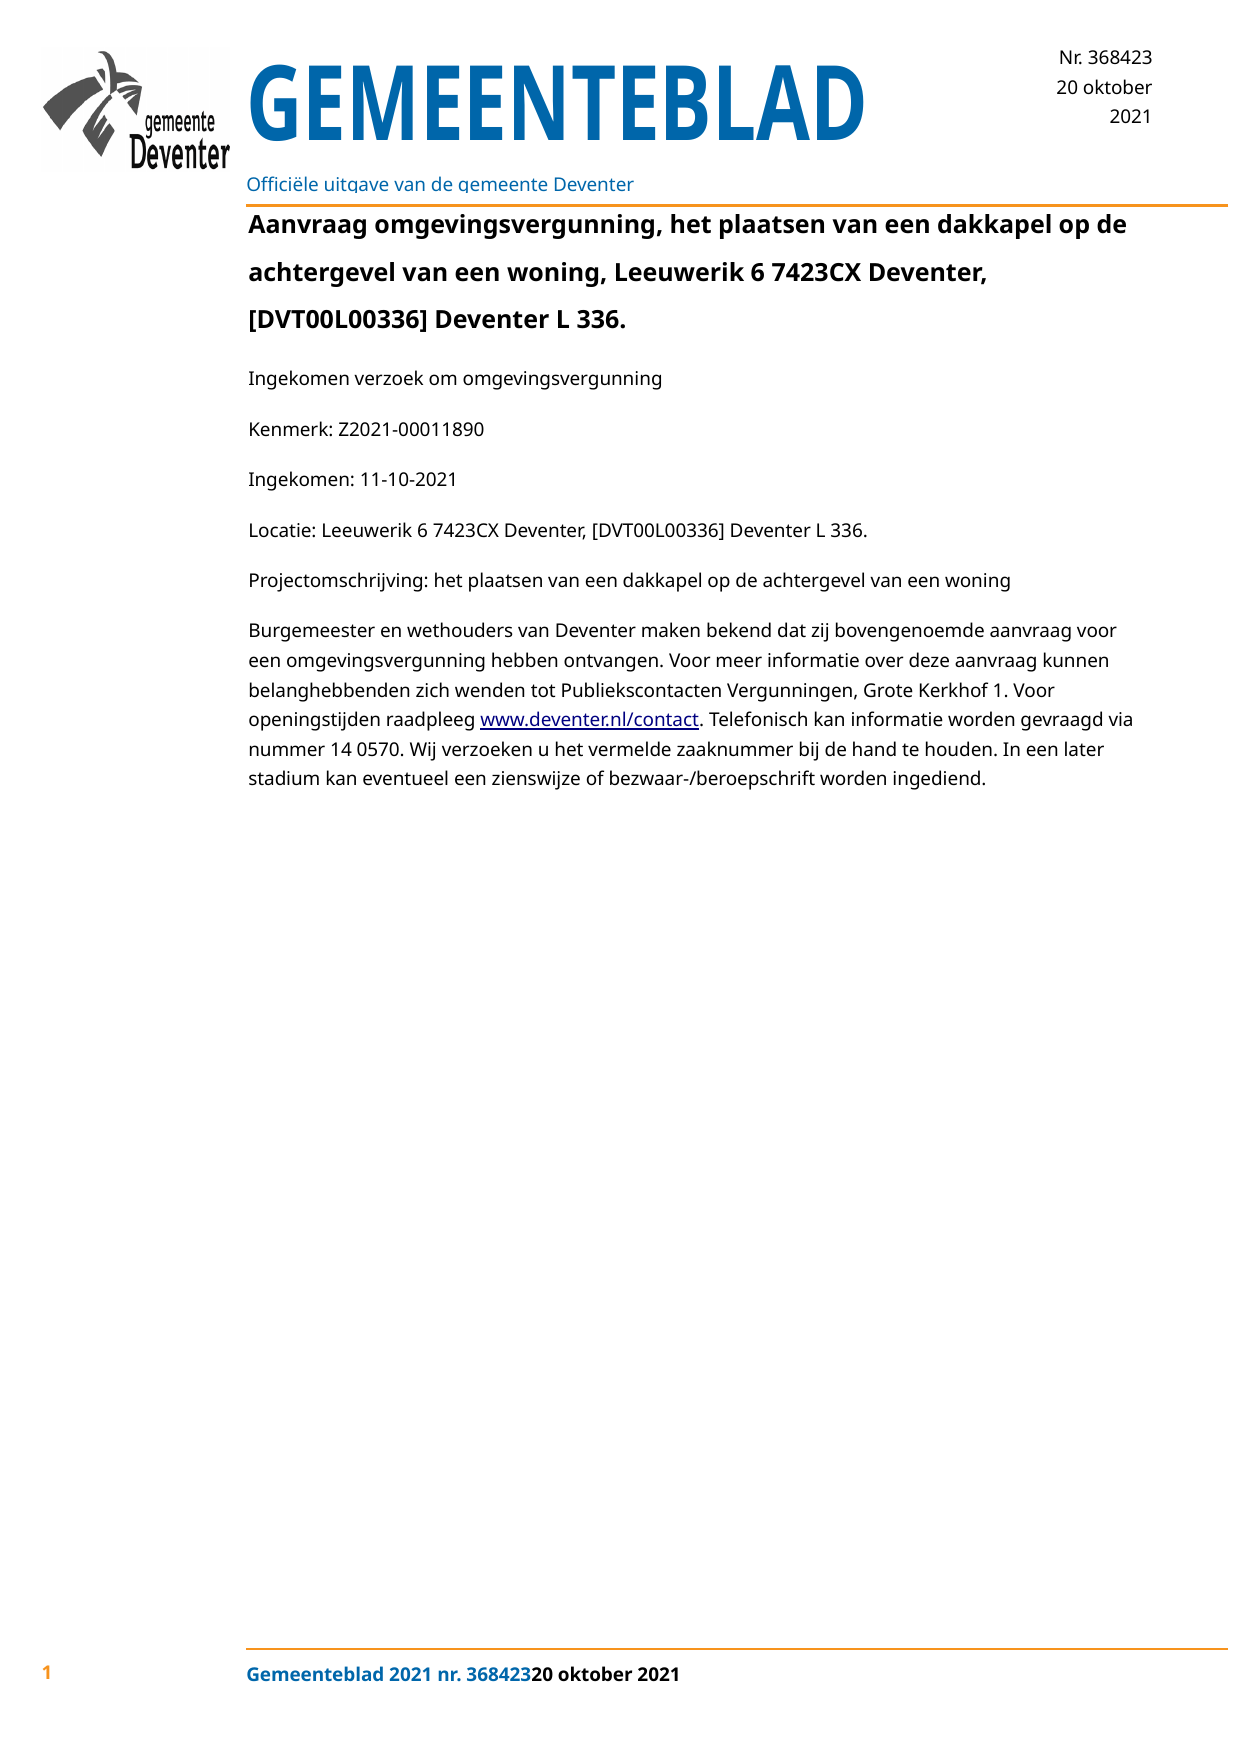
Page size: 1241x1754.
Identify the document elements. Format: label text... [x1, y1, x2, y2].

text Ingekomen: 11-10-2021 [248, 466, 1152, 492]
text Locatie: Leeuwerik 6 7423CX Deventer, [DVT00L00336] Deventer L 336. [248, 517, 1152, 542]
text Kenmerk: Z2021-00011890 [248, 416, 1152, 442]
text Projectomschrijving: het plaatsen van een dakkapel op de achtergevel van een woning [248, 567, 1152, 593]
text Burgemeester en wethouders van Deventer maken bekend dat zij bovengenoemde aanvraag voor een omgevingsvergunning hebben ontvangen. Voor meer informatie over deze aanvraag kunnen belanghebbenden zich wenden tot Publiekscontacten Vergunningen, Grote Kerkhof 1. Voor openingstijden raadpleeg www.deventer.nl/contact. Telefonisch kan informatie worden gevraagd via nummer 14 0570. Wij verzoeken u het vermelde zaaknummer bij de hand te houden. In een later stadium kan eventueel een zienswijze of bezwaar-/beroepschrift worden ingediend. [248, 618, 1152, 791]
text Ingekomen verzoek om omgevingsvergunning [248, 366, 1152, 391]
picture [41, 47, 231, 172]
text Aanvraag omgevingsvergunning, het plaatsen van een dakkapel op de achtergevel van een woning, Leeuwerik 6 7423CX Deventer, [DVT00L00336] Deventer L 336. [248, 207, 1152, 336]
